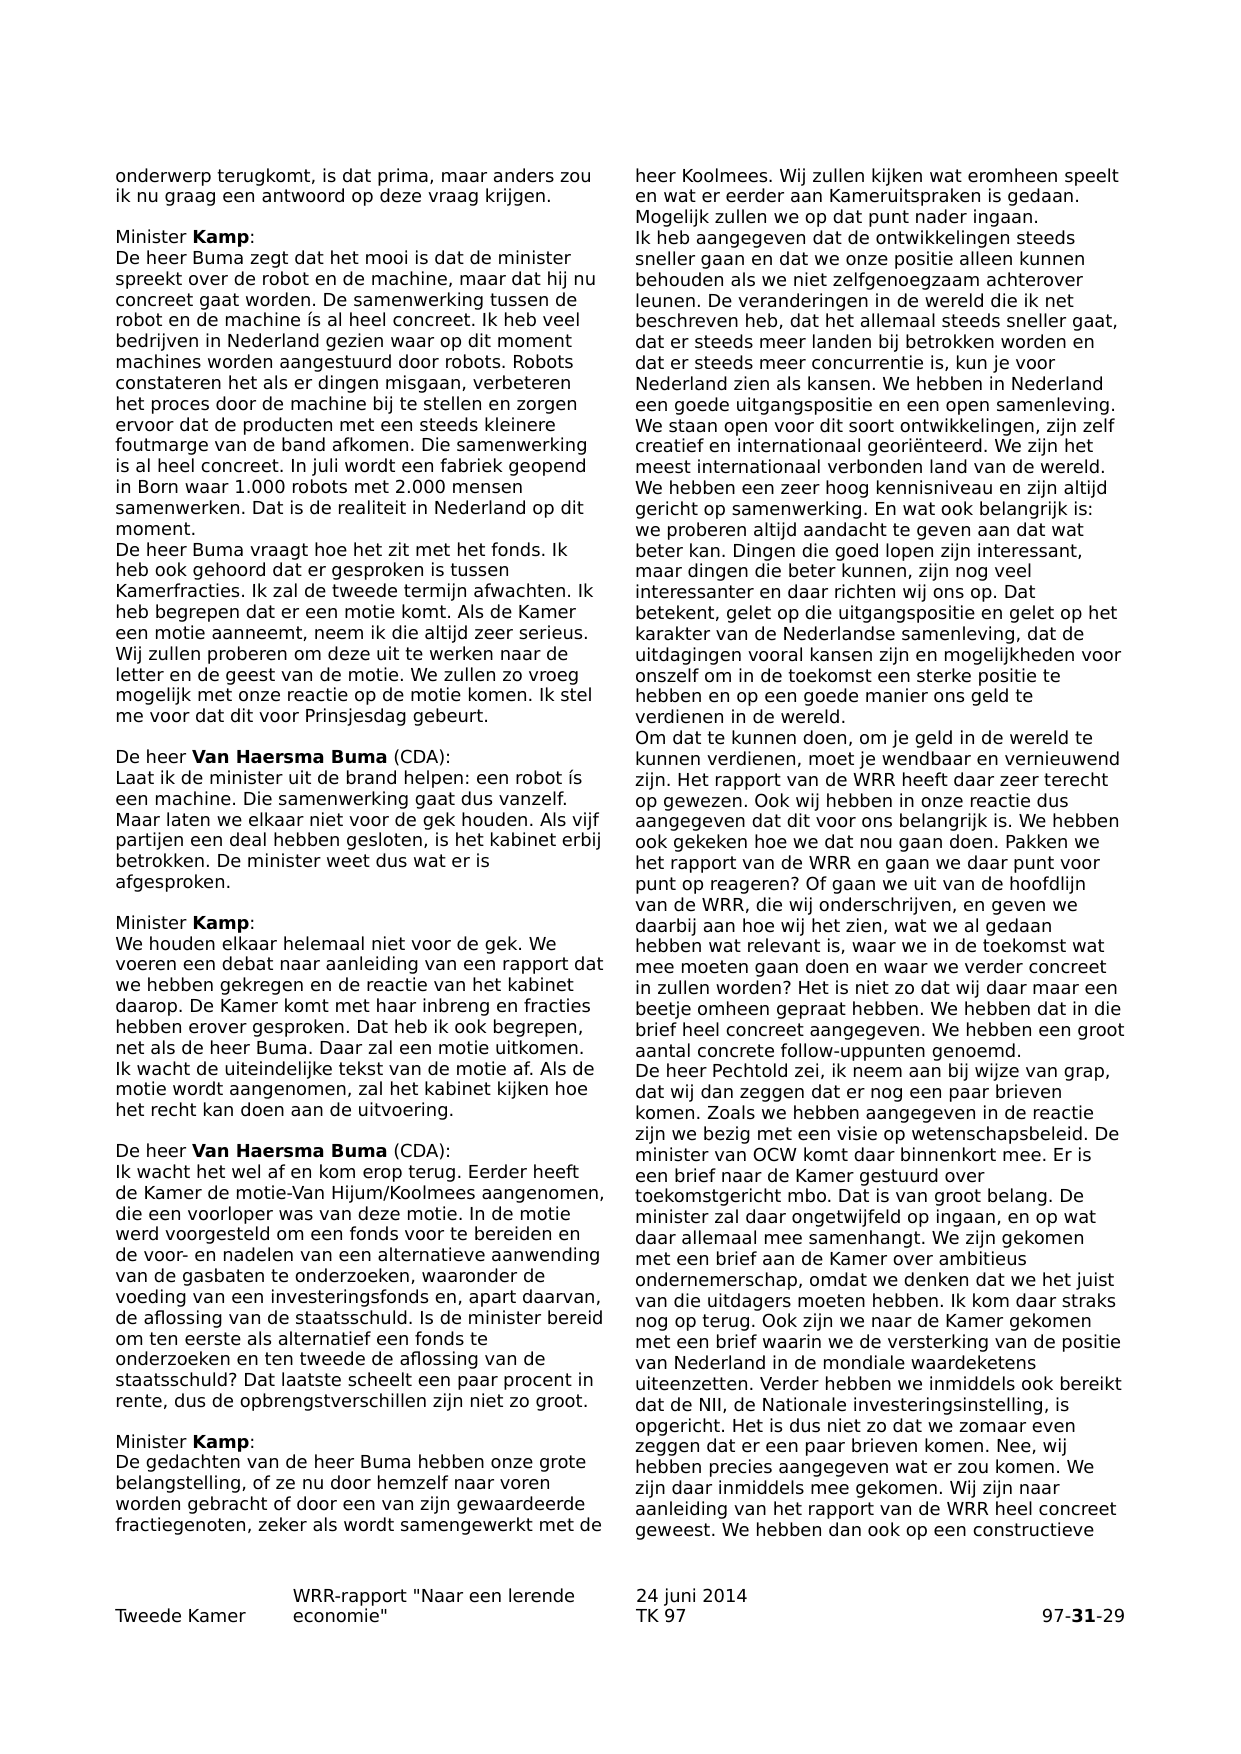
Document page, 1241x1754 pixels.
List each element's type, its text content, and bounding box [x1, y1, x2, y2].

text Ik heb aangegeven dat de ontwikkelingen steeds sneller gaan en dat we onze positie alleen kunnen behouden als we niet zelfgenoegzaam achterover leunen. De veranderingen in de wereld die ik net beschreven heb, dat het allemaal steeds sneller gaat, dat er steeds meer landen bij betrokken worden en dat er steeds meer concurrentie is, kun je voor Nederland zien als kansen. We hebben in Nederland een goede uitgangspositie en een open samenleving. We staan open voor dit soort ontwikkelingen, zijn zelf creatief en internationaal georiënteerd. We zijn het meest internationaal verbonden land van de wereld. We hebben een zeer hoog kennisniveau en zijn altijd gericht op samenwerking. En wat ook belangrijk is: we proberen altijd aandacht te geven aan dat wat beter kan. Dingen die goed lopen zijn interessant, maar dingen die beter kunnen, zijn nog veel interessanter en daar richten wij ons op. Dat betekent, gelet op die uitgangspositie en gelet op het karakter van de Nederlandse samenleving, dat de uitdagingen vooral kansen zijn en mogelijkheden voor onszelf om in de toekomst een sterke positie te hebben en op een goede manier ons geld te verdienen in de wereld. [635, 228, 1125, 728]
text Minister Kamp: [115, 227, 605, 248]
text De gedachten van de heer Buma hebben onze grote belangstelling, of ze nu door hemzelf naar voren worden gebracht of door een van zijn gewaardeerde fractiegenoten, zeker als wordt samengewerkt met de [115, 1452, 605, 1536]
text Om dat te kunnen doen, om je geld in de wereld te kunnen verdienen, moet je wendbaar en vernieuwend zijn. Het rapport van de WRR heeft daar zeer terecht op gewezen. Ook wij hebben in onze reactie dus aangegeven dat dit voor ons belangrijk is. We hebben ook gekeken hoe we dat nou gaan doen. Pakken we het rapport van de WRR en gaan we daar punt voor punt op reageren? Of gaan we uit van de hoofdlijn van de WRR, die wij onderschrijven, en geven we daarbij aan hoe wij het zien, wat we al gedaan hebben wat relevant is, waar we in de toekomst wat mee moeten gaan doen en waar we verder concreet in zullen worden? Het is niet zo dat wij daar maar een beetje omheen gepraat hebben. We hebben dat in die brief heel concreet aangegeven. We hebben een groot aantal concrete follow-uppunten genoemd. [635, 728, 1125, 1061]
text heer Koolmees. Wij zullen kijken wat eromheen speelt en wat er eerder aan Kameruitspraken is gedaan. Mogelijk zullen we op dat punt nader ingaan. [635, 165, 1125, 228]
text Minister Kamp: [115, 913, 605, 933]
text De heer Buma vraagt hoe het zit met het fonds. Ik heb ook gehoord dat er gesproken is tussen Kamerfracties. Ik zal de tweede termijn afwachten. Ik heb begrepen dat er een motie komt. Als de Kamer een motie aanneemt, neem ik die altijd zeer serieus. Wij zullen proberen om deze uit te werken naar de letter en de geest van de motie. We zullen zo vroeg mogelijk met onze reactie op de motie komen. Ik stel me voor dat dit voor Prinsjesdag gebeurt. [115, 539, 605, 727]
text We houden elkaar helemaal niet voor de gek. We voeren een debat naar aanleiding van een rapport dat we hebben gekregen en de reactie van het kabinet daarop. De Kamer komt met haar inbreng en fracties hebben erover gesproken. Dat heb ik ook begrepen, net als de heer Buma. Daar zal een motie uitkomen. Ik wacht de uiteindelijke tekst van de motie af. Als de motie wordt aangenomen, zal het kabinet kijken hoe het recht kan doen aan de uitvoering. [115, 933, 605, 1121]
text De heer Van Haersma Buma (CDA): [115, 747, 605, 768]
text Ik wacht het wel af en kom erop terug. Eerder heeft de Kamer de motie-Van Hijum/Koolmees aangenomen, die een voorloper was van deze motie. In de motie werd voorgesteld om een fonds voor te bereiden en de voor- en nadelen van een alternatieve aanwending van de gasbaten te onderzoeken, waaronder de voeding van een investeringsfonds en, apart daarvan, de aflossing van de staatsschuld. Is de minister bereid om ten eerste als alternatief een fonds te onderzoeken en ten tweede de aflossing van de staatsschuld? Dat laatste scheelt een paar procent in rente, dus de opbrengstverschillen zijn niet zo groot. [115, 1162, 605, 1412]
text De heer Van Haersma Buma (CDA): [115, 1141, 605, 1162]
text Laat ik de minister uit de brand helpen: een robot ís een machine. Die samenwerking gaat dus vanzelf. Maar laten we elkaar niet voor de gek houden. Als vijf partijen een deal hebben gesloten, is het kabinet erbij betrokken. De minister weet dus wat er is afgesproken. [115, 768, 605, 893]
text De heer Buma zegt dat het mooi is dat de minister spreekt over de robot en de machine, maar dat hij nu concreet gaat worden. De samenwerking tussen de robot en de machine ís al heel concreet. Ik heb veel bedrijven in Nederland gezien waar op dit moment machines worden aangestuurd door robots. Robots constateren het als er dingen misgaan, verbeteren het proces door de machine bij te stellen en zorgen ervoor dat de producten met een steeds kleinere foutmarge van de band afkomen. Die samenwerking is al heel concreet. In juli wordt een fabriek geopend in Born waar 1.000 robots met 2.000 mensen samenwerken. Dat is de realiteit in Nederland op dit moment. [115, 248, 605, 539]
text De heer Pechtold zei, ik neem aan bij wijze van grap, dat wij dan zeggen dat er nog een paar brieven komen. Zoals we hebben aangegeven in de reactie zijn we bezig met een visie op wetenschapsbeleid. De minister van OCW komt daar binnenkort mee. Er is een brief naar de Kamer gestuurd over toekomstgericht mbo. Dat is van groot belang. De minister zal daar ongetwijfeld op ingaan, en op wat daar allemaal mee samenhangt. We zijn gekomen met een brief aan de Kamer over ambitieus ondernemerschap, omdat we denken dat we het juist van die uitdagers moeten hebben. Ik kom daar straks nog op terug. Ook zijn we naar de Kamer gekomen met een brief waarin we de versterking van de positie van Nederland in de mondiale waardeketens uiteenzetten. Verder hebben we inmiddels ook bereikt dat de NII, de Nationale investeringsinstelling, is opgericht. Het is dus niet zo dat we zomaar even zeggen dat er een paar brieven komen. Nee, wij hebben precies aangegeven wat er zou komen. We zijn daar inmiddels mee gekomen. Wij zijn naar aanleiding van het rapport van de WRR heel concreet geweest. We hebben dan ook op een constructieve [635, 1061, 1125, 1540]
text Minister Kamp: [115, 1432, 605, 1452]
text onderwerp terugkomt, is dat prima, maar anders zou ik nu graag een antwoord op deze vraag krijgen. [115, 165, 605, 207]
